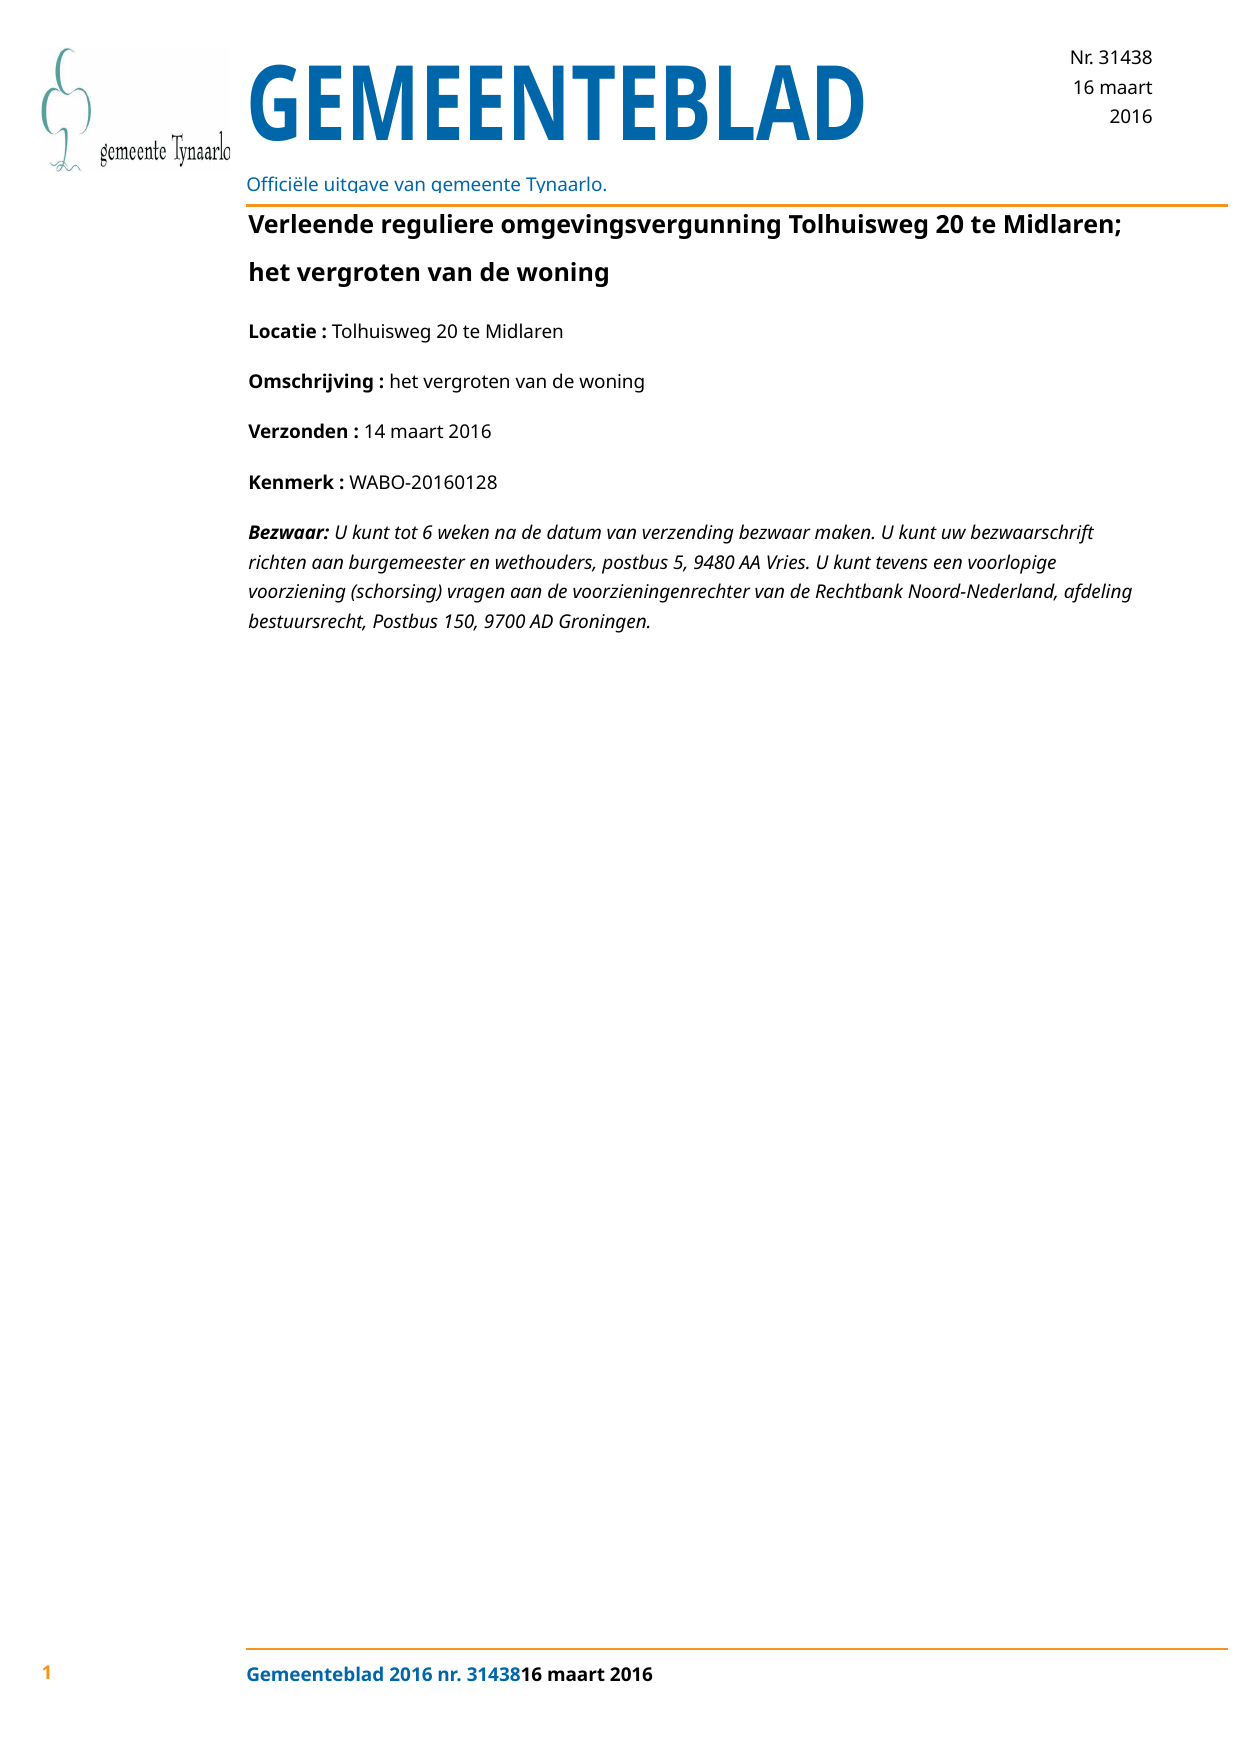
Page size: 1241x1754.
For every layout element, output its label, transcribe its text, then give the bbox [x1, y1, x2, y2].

text Locatie : Tolhuisweg 20 te Midlaren [248, 318, 1152, 344]
text Verzonden : 14 maart 2016 [248, 419, 1152, 444]
text Verleende reguliere omgevingsvergunning Tolhuisweg 20 te Midlaren; het vergroten van de woning [248, 207, 1152, 288]
text Omschrijving : het vergroten van de woning [248, 368, 1152, 394]
text Bezwaar: U kunt tot 6 weken na de datum van verzending bezwaar maken. U kunt uw bezwaarschrift richten aan burgemeester en wethouders, postbus 5, 9480 AA Vries. U kunt tevens een voorlopige voorziening (schorsing) vragen aan de voorzieningenrechter van de Rechtbank Noord-Nederland, afdeling bestuursrecht, Postbus 150, 9700 AD Groningen. [248, 519, 1152, 634]
picture [41, 47, 231, 172]
text Kenmerk : WABO-20160128 [248, 469, 1152, 495]
